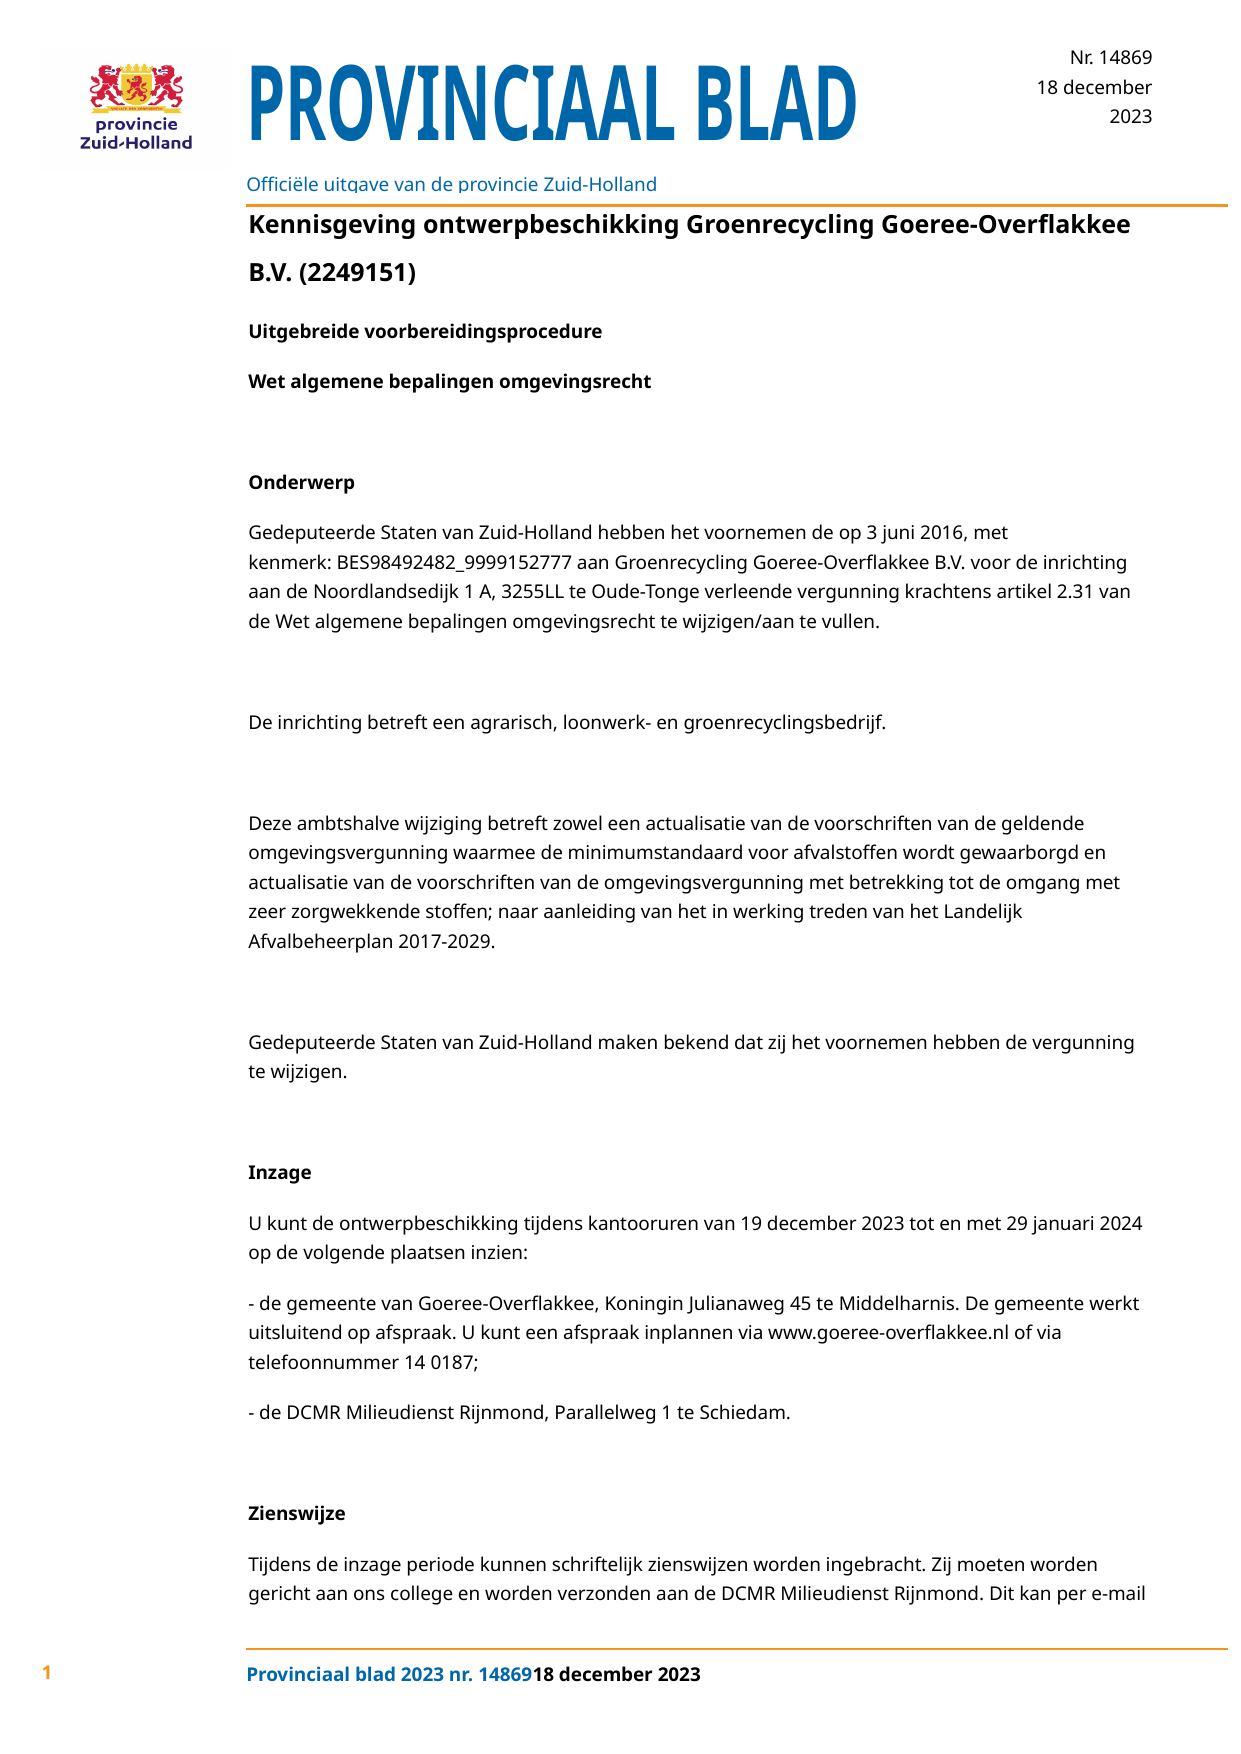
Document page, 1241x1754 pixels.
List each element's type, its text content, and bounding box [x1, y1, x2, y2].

text Gedeputeerde Staten van Zuid-Holland hebben het voornemen de op 3 juni 2016, met kenmerk: BES98492482_9999152777 aan Groenrecycling Goeree-Overflakkee B.V. voor de inrichting aan de Noordlandsedijk 1 A, 3255LL te Oude-Tonge verleende vergunning krachtens artikel 2.31 van de Wet algemene bepalingen omgevingsrecht te wijzigen/aan te vullen. [248, 519, 1152, 634]
text - de gemeente van Goeree-Overflakkee, Koningin Julianaweg 45 te Middelharnis. De gemeente werkt uitsluitend op afspraak. U kunt een afspraak inplannen via www.goeree-overflakkee.nl of via telefoonnummer 14 0187; [248, 1290, 1152, 1375]
text Uitgebreide voorbereidingsprocedure [248, 318, 1152, 344]
text - de DCMR Milieudienst Rijnmond, Parallelweg 1 te Schiedam. [248, 1399, 1152, 1425]
text Onderwerp [248, 469, 1152, 495]
text Gedeputeerde Staten van Zuid-Holland maken bekend dat zij het voornemen hebben de vergunning te wijzigen. [248, 1029, 1152, 1084]
text Zienswijze [248, 1500, 1152, 1526]
picture [41, 47, 231, 172]
text Inzage [248, 1159, 1152, 1185]
text De inrichting betreft een agrarisch, loonwerk- en groenrecyclingsbedrijf. [248, 709, 1152, 735]
text Kennisgeving ontwerpbeschikking Groenrecycling Goeree-Overflakkee B.V. (2249151) [248, 207, 1152, 288]
text Tijdens de inzage periode kunnen schriftelijk zienswijzen worden ingebracht. Zij moeten worden gericht aan ons college en worden verzonden aan de DCMR Milieudienst Rijnmond. Dit kan per e-mail [248, 1551, 1152, 1606]
text Deze ambtshalve wijziging betreft zowel een actualisatie van de voorschriften van de geldende omgevingsvergunning waarmee de minimumstandaard voor afvalstoffen wordt gewaarborgd en actualisatie van de voorschriften van de omgevingsvergunning met betrekking tot de omgang met zeer zorgwekkende stoffen; naar aanleiding van het in werking treden van het Landelijk Afvalbeheerplan 2017-2029. [248, 810, 1152, 954]
text Wet algemene bepalingen omgevingsrecht [248, 368, 1152, 394]
text U kunt de ontwerpbeschikking tijdens kantooruren van 19 december 2023 tot en met 29 januari 2024 op de volgende plaatsen inzien: [248, 1210, 1152, 1265]
